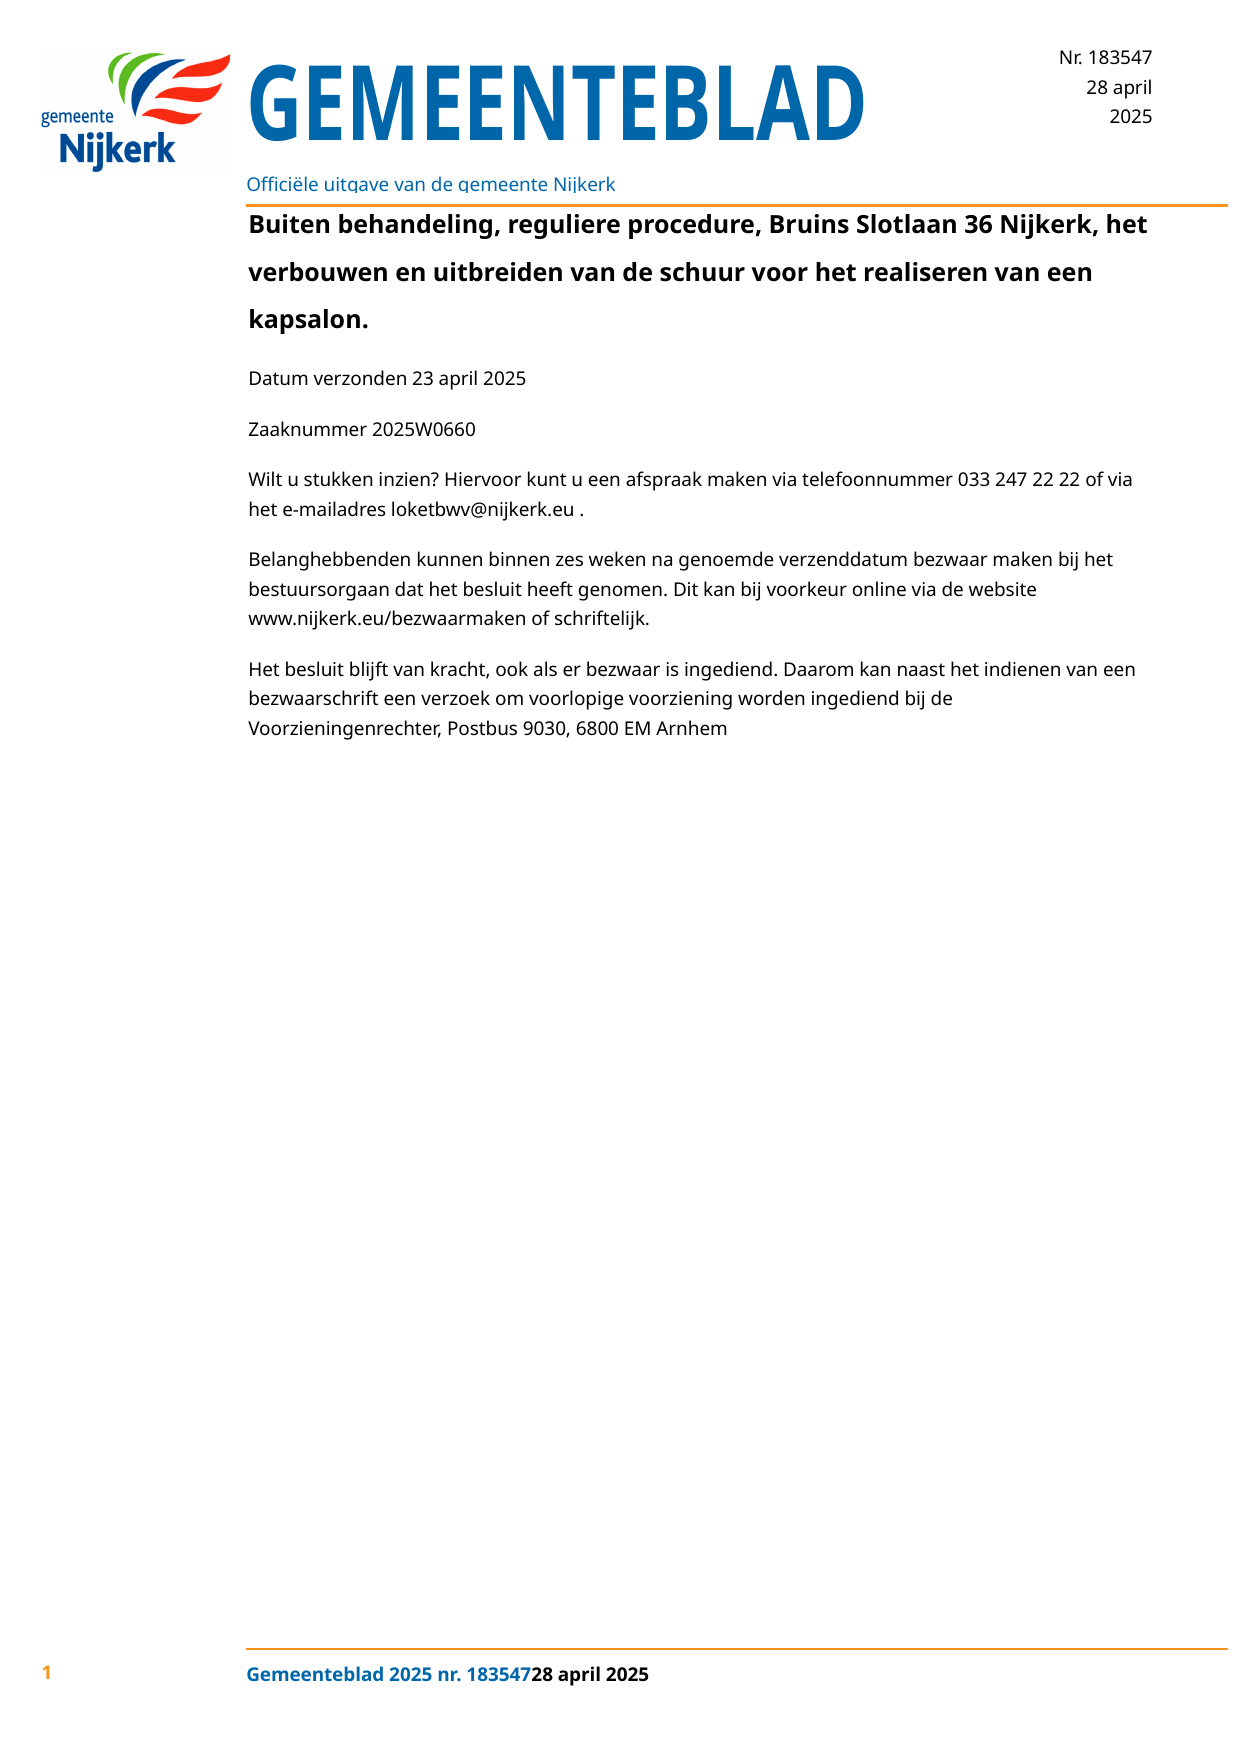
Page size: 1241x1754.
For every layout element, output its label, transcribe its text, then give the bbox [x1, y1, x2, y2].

text Datum verzonden 23 april 2025 [248, 366, 1152, 391]
text Buiten behandeling, reguliere procedure, Bruins Slotlaan 36 Nijkerk, het verbouwen en uitbreiden van de schuur voor het realiseren van een kapsalon. [248, 207, 1152, 336]
text Zaaknummer 2025W0660 [248, 416, 1152, 442]
picture [41, 47, 231, 172]
text Belanghebbenden kunnen binnen zes weken na genoemde verzenddatum bezwaar maken bij het bestuursorgaan dat het besluit heeft genomen. Dit kan bij voorkeur online via de website www.nijkerk.eu/bezwaarmaken of schriftelijk. [248, 546, 1152, 631]
text Wilt u stukken inzien? Hiervoor kunt u een afspraak maken via telefoonnummer 033 247 22 22 of via het e-mailadres loketbwv@nijkerk.eu . [248, 466, 1152, 522]
text Het besluit blijft van kracht, ook als er bezwaar is ingediend. Daarom kan naast het indienen van een bezwaarschrift een verzoek om voorlopige voorziening worden ingediend bij de Voorzieningenrechter, Postbus 9030, 6800 EM Arnhem [248, 656, 1152, 741]
